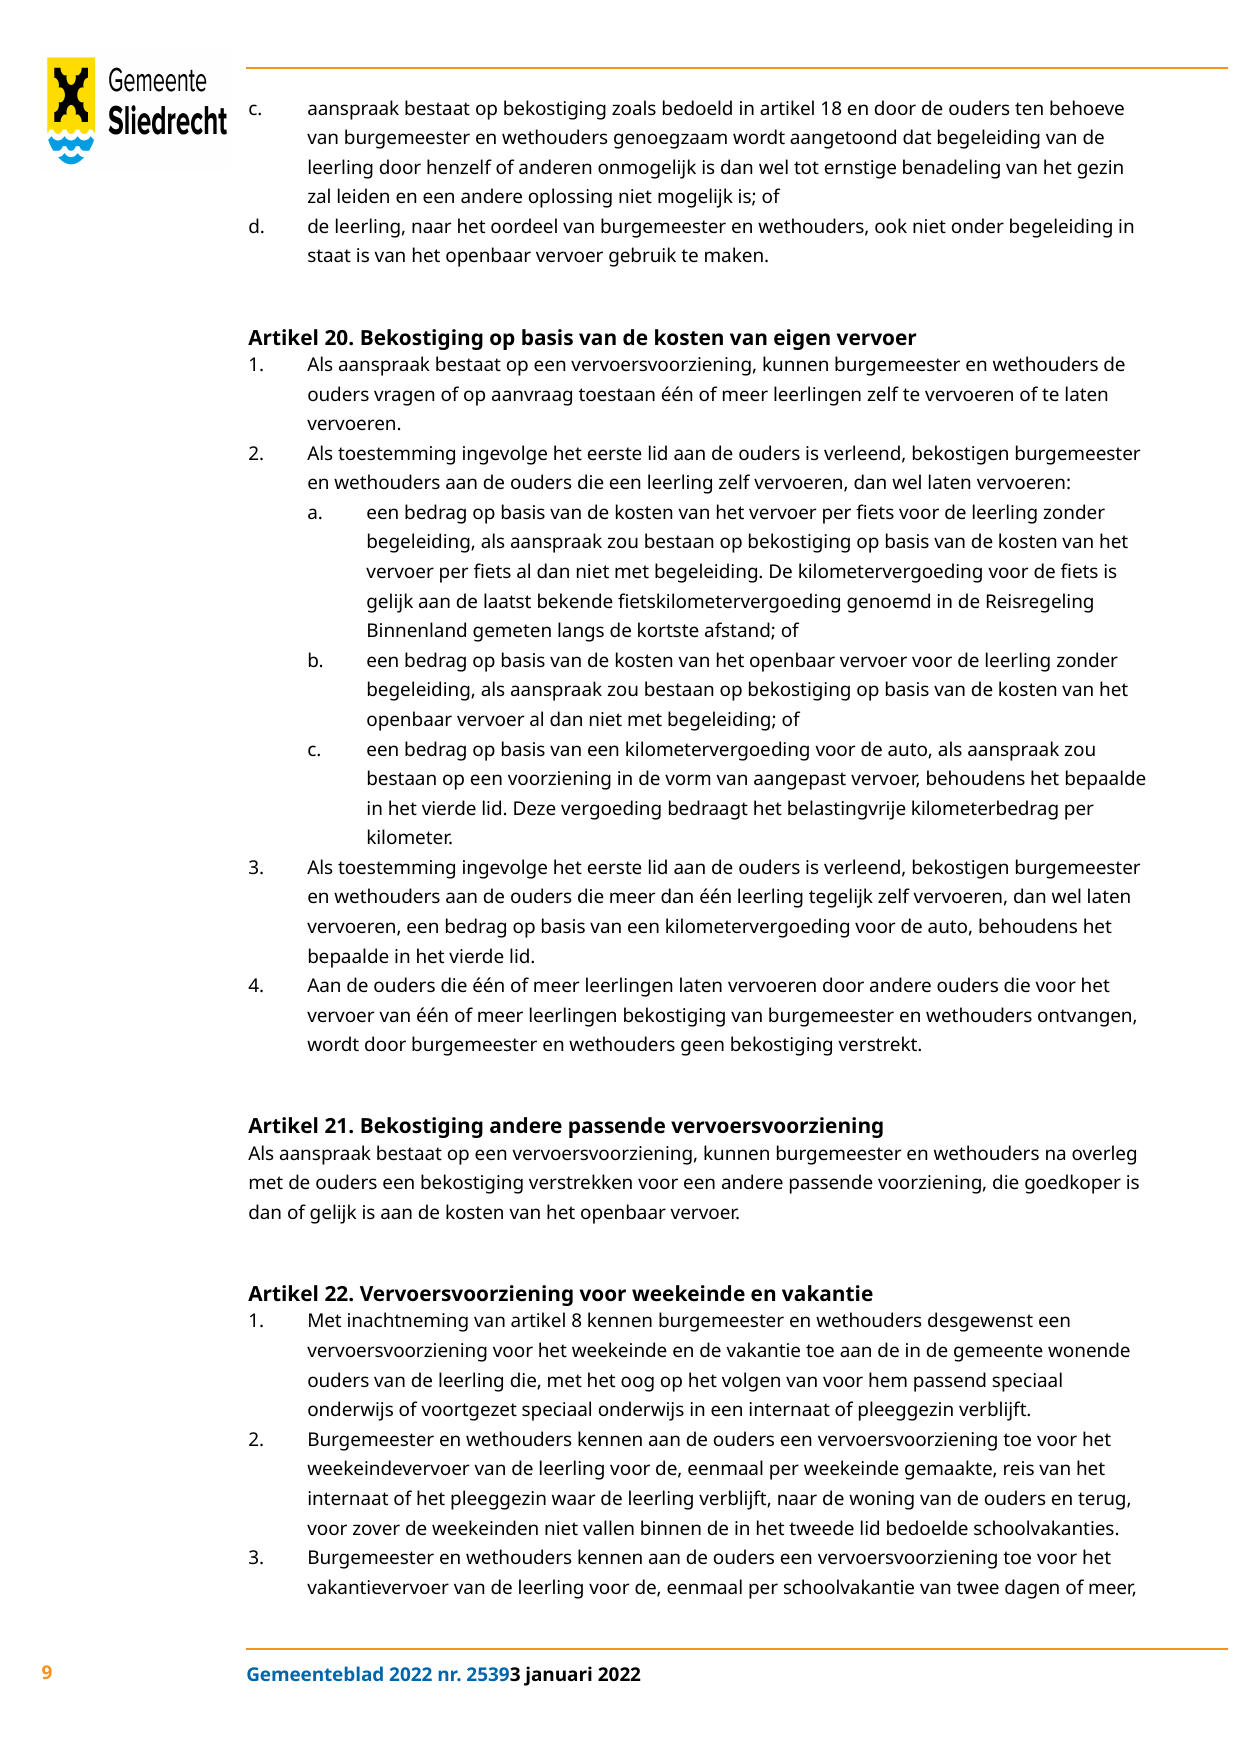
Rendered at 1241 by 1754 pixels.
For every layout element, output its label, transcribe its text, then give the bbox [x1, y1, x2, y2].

list Als aanspraak bestaat op een vervoersvoorziening, kunnen burgemeester en wethouders de ouders vragen of op aanvraag toestaan één of meer leerlingen zelf te vervoeren of te laten vervoeren. [248, 351, 1152, 436]
list Burgemeester en wethouders kennen aan de ouders een vervoersvoorziening toe voor het weekeindevervoer van de leerling voor de, eenmaal per weekeinde gemaakte, reis van het internaat of het pleeggezin waar de leerling verblijft, naar de woning van de ouders en terug, voor zover de weekeinden niet vallen binnen de in het tweede lid bedoelde schoolvakanties. [248, 1426, 1152, 1540]
text Als aanspraak bestaat op een vervoersvoorziening, kunnen burgemeester en wethouders na overleg met de ouders een bekostiging verstrekken voor een andere passende voorziening, die goedkoper is dan of gelijk is aan de kosten van het openbaar vervoer. [248, 1140, 1152, 1225]
list Als toestemming ingevolge het eerste lid aan de ouders is verleend, bekostigen burgemeester en wethouders aan de ouders die een leerling zelf vervoeren, dan wel laten vervoeren: [248, 440, 1152, 495]
list een bedrag op basis van een kilometervergoeding voor de auto, als aanspraak zou bestaan op een voorziening in de vorm van aangepast vervoer, behoudens het bepaalde in het vierde lid. Deze vergoeding bedraagt het belastingvrije kilometerbedrag per kilometer. [307, 736, 1152, 850]
list een bedrag op basis van de kosten van het vervoer per fiets voor de leerling zonder begeleiding, als aanspraak zou bestaan op bekostiging op basis van de kosten van het vervoer per fiets al dan niet met begeleiding. De kilometervergoeding voor de fiets is gelijk aan de laatst bekende fietskilometervergoeding genoemd in de Reisregeling Binnenland gemeten langs de kortste afstand; of [307, 499, 1152, 643]
text Artikel 20. Bekostiging op basis van de kosten van eigen vervoer [248, 323, 1152, 351]
list een bedrag op basis van de kosten van het openbaar vervoer voor de leerling zonder begeleiding, als aanspraak zou bestaan op bekostiging op basis van de kosten van het openbaar vervoer al dan niet met begeleiding; of [307, 647, 1152, 732]
list Aan de ouders die één of meer leerlingen laten vervoeren door andere ouders die voor het vervoer van één of meer leerlingen bekostiging van burgemeester en wethouders ontvangen, wordt door burgemeester en wethouders geen bekostiging verstrekt. [248, 972, 1152, 1057]
text Artikel 21. Bekostiging andere passende vervoersvoorziening [248, 1112, 1152, 1140]
list Als toestemming ingevolge het eerste lid aan de ouders is verleend, bekostigen burgemeester en wethouders aan de ouders die meer dan één leerling tegelijk zelf vervoeren, dan wel laten vervoeren, een bedrag op basis van een kilometervergoeding voor de auto, behoudens het bepaalde in het vierde lid. [248, 854, 1152, 968]
text Artikel 22. Vervoersvoorziening voor weekeinde en vakantie [248, 1279, 1152, 1308]
list Met inachtneming van artikel 8 kennen burgemeester en wethouders desgewenst een vervoersvoorziening voor het weekeinde en de vakantie toe aan de in de gemeente wonende ouders van de leerling die, met het oog op het volgen van voor hem passend speciaal onderwijs of voortgezet speciaal onderwijs in een internaat of pleeggezin verblijft. [248, 1308, 1152, 1422]
list de leerling, naar het oordeel van burgemeester en wethouders, ook niet onder begeleiding in staat is van het openbaar vervoer gebruik te maken. [248, 213, 1152, 268]
list aanspraak bestaat op bekostiging zoals bedoeld in artikel 18 en door de ouders ten behoeve van burgemeester en wethouders genoegzaam wordt aangetoond dat begeleiding van de leerling door henzelf of anderen onmogelijk is dan wel tot ernstige benadeling van het gezin zal leiden en een andere oplossing niet mogelijk is; of [248, 95, 1152, 209]
picture [41, 47, 231, 172]
list Burgemeester en wethouders kennen aan de ouders een vervoersvoorziening toe voor het vakantievervoer van de leerling voor de, eenmaal per schoolvakantie van twee dagen of meer, [248, 1544, 1152, 1599]
